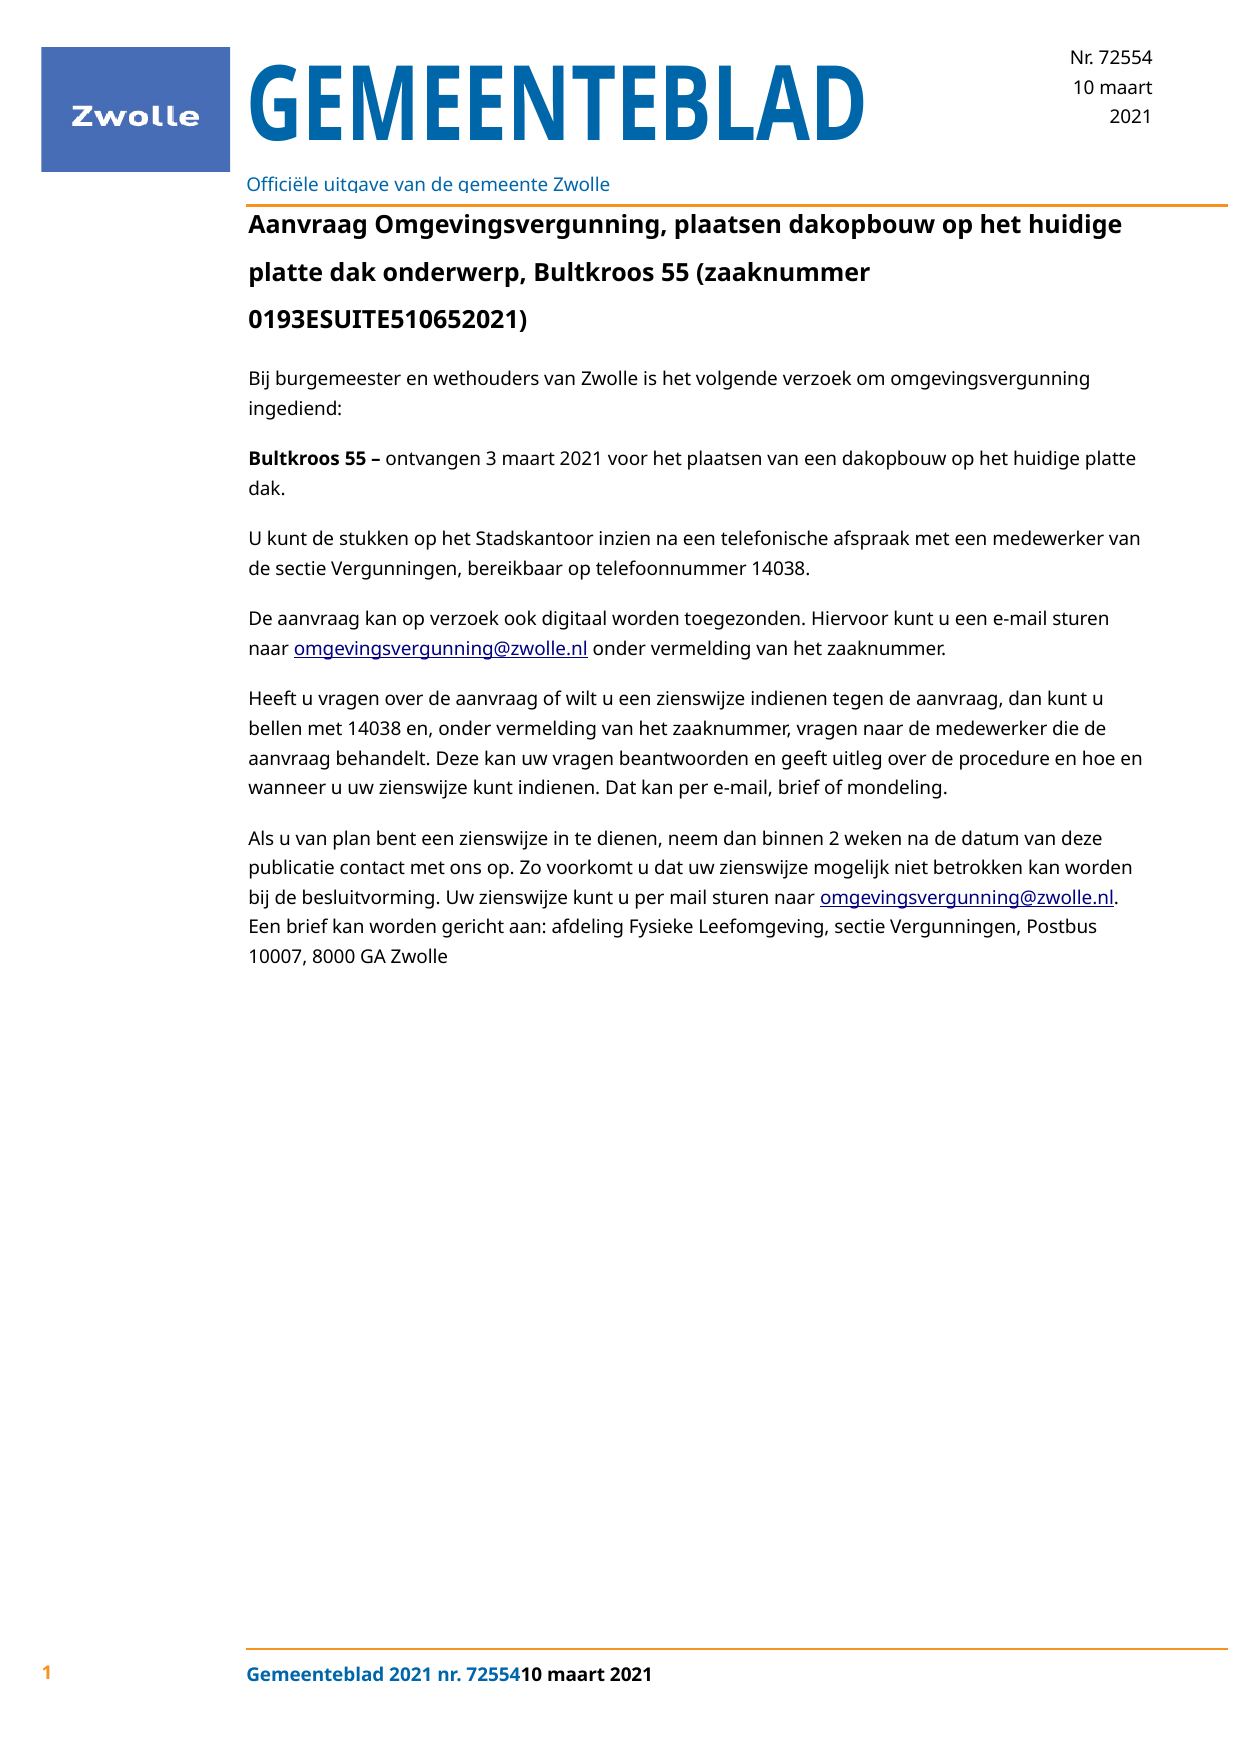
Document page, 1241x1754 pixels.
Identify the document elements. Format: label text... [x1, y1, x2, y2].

text Aanvraag Omgevingsvergunning, plaatsen dakopbouw op het huidige platte dak onderwerp, Bultkroos 55 (zaaknummer 0193ESUITE510652021) [248, 207, 1152, 336]
text Bultkroos 55 – ontvangen 3 maart 2021 voor het plaatsen van een dakopbouw op het huidige platte dak. [248, 446, 1152, 501]
text De aanvraag kan op verzoek ook digitaal worden toegezonden. Hiervoor kunt u een e-mail sturen naar omgevingsvergunning@zwolle.nl onder vermelding van het zaaknummer. [248, 606, 1152, 661]
text Als u van plan bent een zienswijze in te dienen, neem dan binnen 2 weken na de datum van deze publicatie contact met ons op. Zo voorkomt u dat uw zienswijze mogelijk niet betrokken kan worden bij de besluitvorming. Uw zienswijze kunt u per mail sturen naar omgevingsvergunning@zwolle.nl. Een brief kan worden gericht aan: afdeling Fysieke Leefomgeving, sectie Vergunningen, Postbus 10007, 8000 GA Zwolle [248, 825, 1152, 969]
text Heeft u vragen over de aanvraag of wilt u een zienswijze indienen tegen de aanvraag, dan kunt u bellen met 14038 en, onder vermelding van het zaaknummer, vragen naar de medewerker die de aanvraag behandelt. Deze kan uw vragen beantwoorden en geeft uitleg over de procedure en hoe en wanneer u uw zienswijze kunt indienen. Dat kan per e-mail, brief of mondeling. [248, 686, 1152, 800]
picture [41, 47, 231, 172]
text U kunt de stukken op het Stadskantoor inzien na een telefonische afspraak met een medewerker van de sectie Vergunningen, bereikbaar op telefoonnummer 14038. [248, 526, 1152, 581]
text Bij burgemeester en wethouders van Zwolle is het volgende verzoek om omgevingsvergunning ingediend: [248, 366, 1152, 421]
